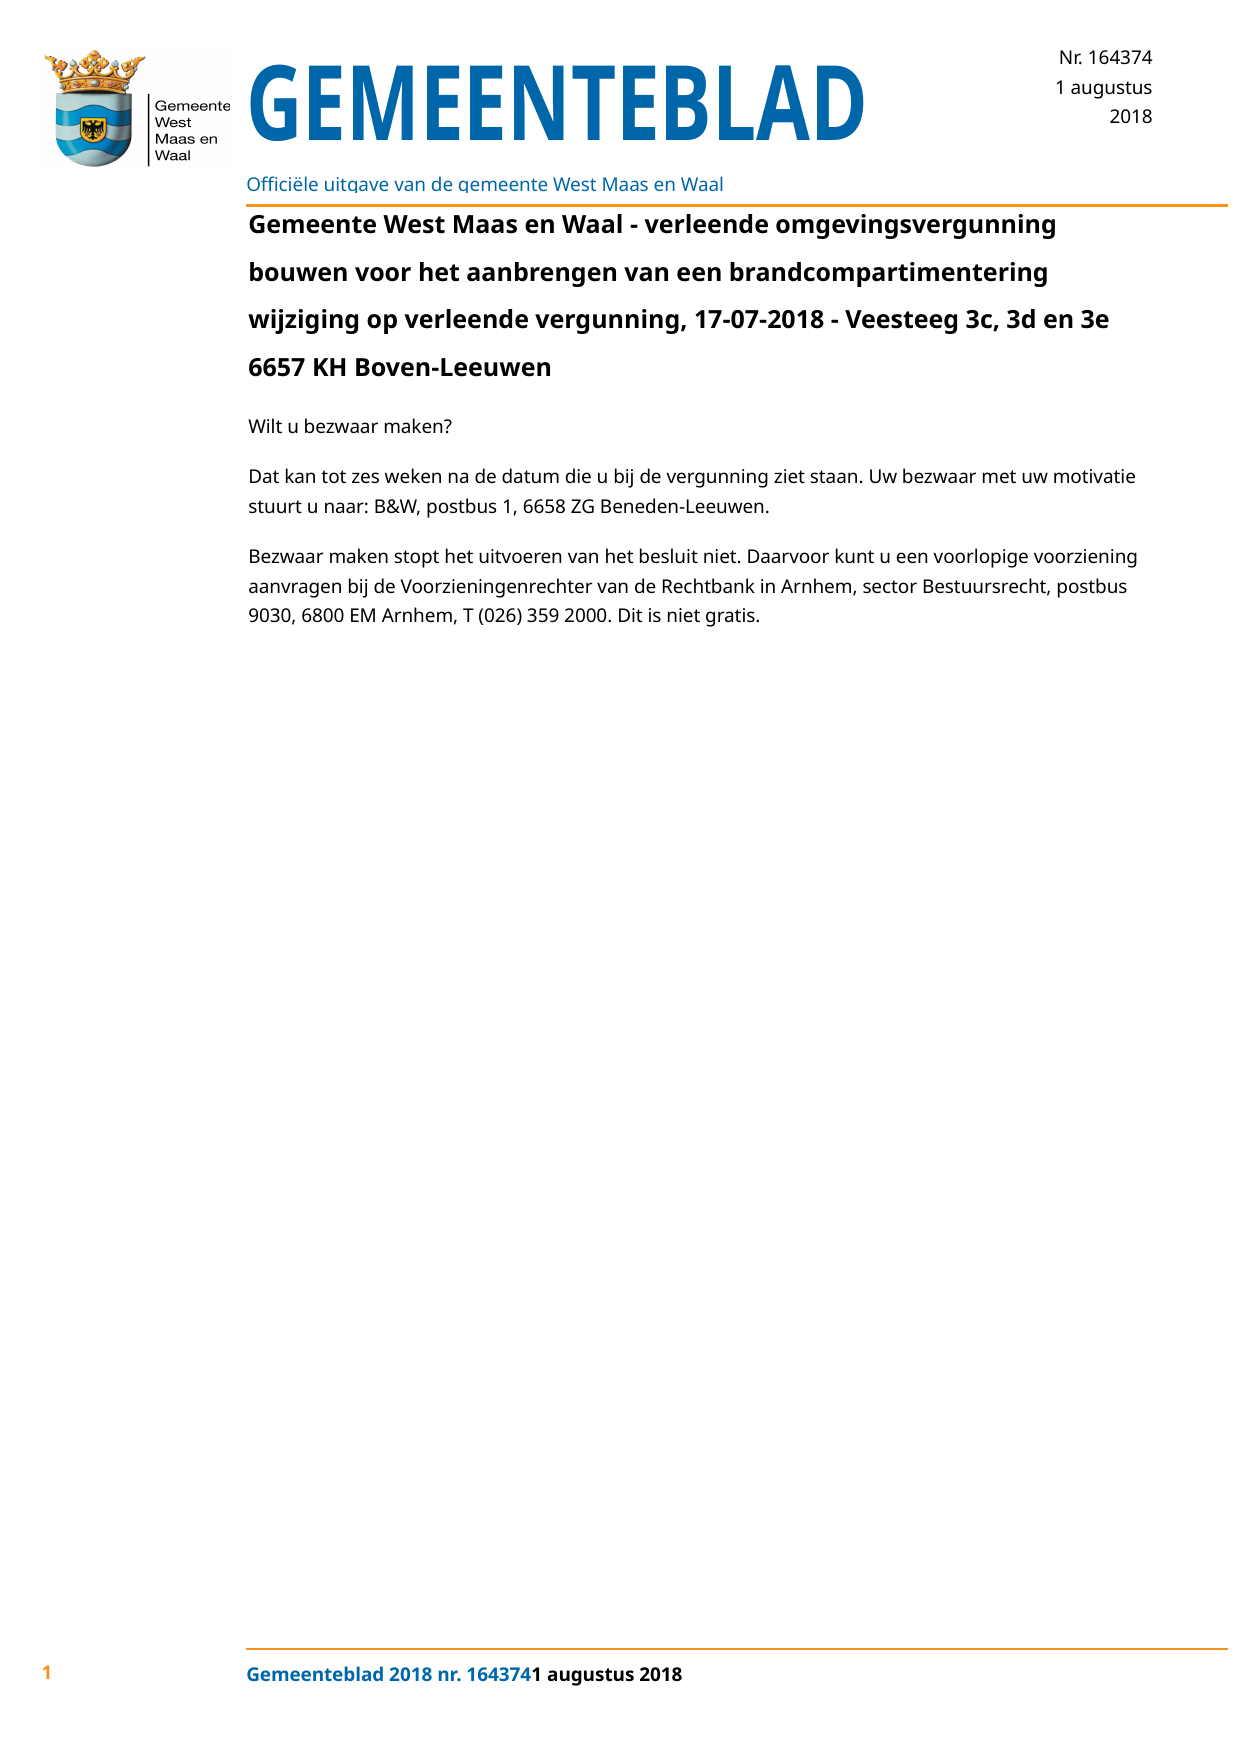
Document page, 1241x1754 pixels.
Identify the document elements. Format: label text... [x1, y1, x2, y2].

text Dat kan tot zes weken na de datum die u bij de vergunning ziet staan. Uw bezwaar met uw motivatie stuurt u naar: B&W, postbus 1, 6658 ZG Beneden-Leeuwen. [248, 463, 1152, 519]
text Wilt u bezwaar maken? [248, 413, 1152, 439]
text Gemeente West Maas en Waal - verleende omgevingsvergunning bouwen voor het aanbrengen van een brandcompartimentering wijziging op verleende vergunning, 17-07-2018 - Veesteeg 3c, 3d en 3e 6657 KH Boven-Leeuwen [248, 207, 1152, 384]
picture [41, 47, 231, 172]
text Bezwaar maken stopt het uitvoeren van het besluit niet. Daarvoor kunt u een voorlopige voorziening aanvragen bij de Voorzieningenrechter van de Rechtbank in Arnhem, sector Bestuursrecht, postbus 9030, 6800 EM Arnhem, T (026) 359 2000. Dit is niet gratis. [248, 543, 1152, 628]
